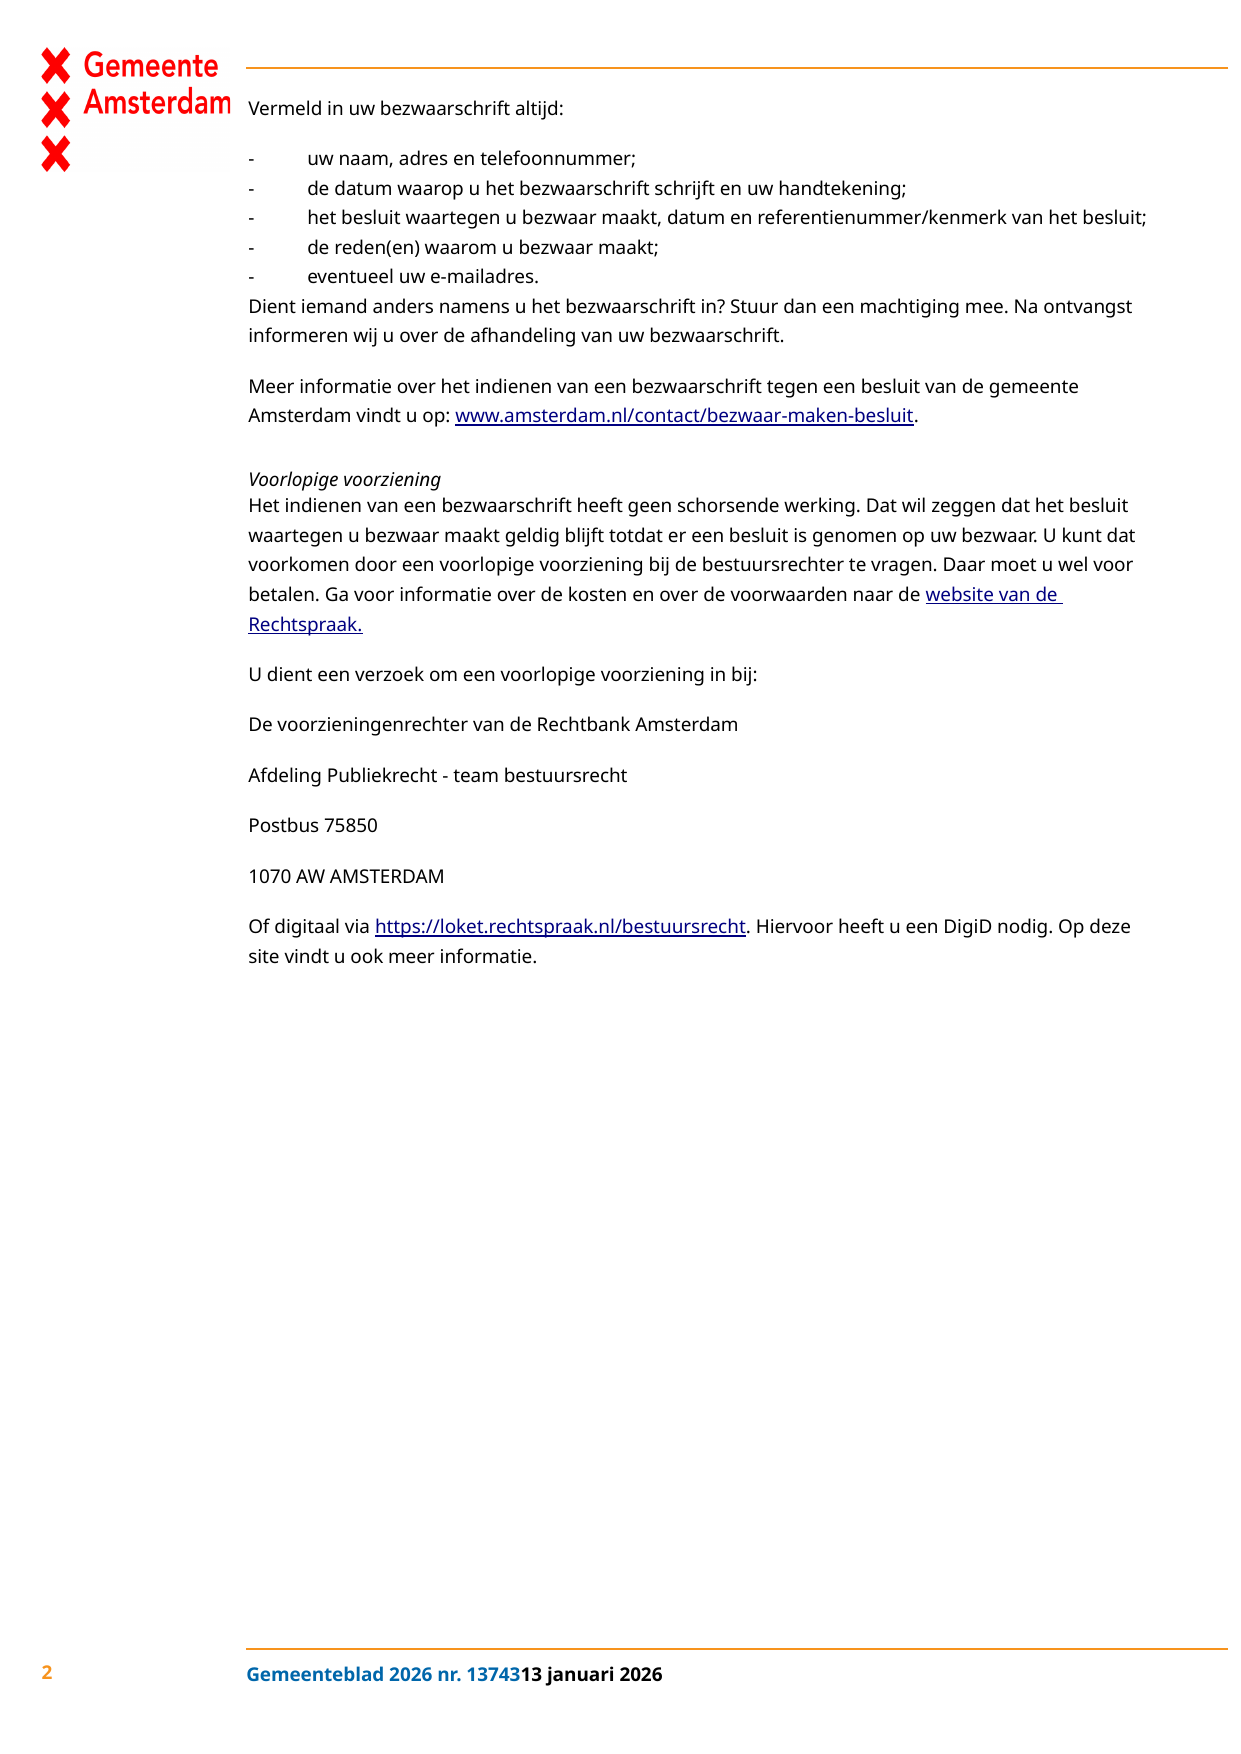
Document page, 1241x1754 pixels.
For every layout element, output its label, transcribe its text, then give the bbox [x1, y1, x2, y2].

text Dient iemand anders namens u het bezwaarschrift in? Stuur dan een machtiging mee. Na ontvangst informeren wij u over de afhandeling van uw bezwaarschrift. [248, 293, 1152, 348]
list de reden(en) waarom u bezwaar maakt; [248, 234, 1152, 260]
text Het indienen van een bezwaarschrift heeft geen schorsende werking. Dat wil zeggen dat het besluit waartegen u bezwaar maakt geldig blijft totdat er een besluit is genomen op uw bezwaar. U kunt dat voorkomen door een voorlopige voorziening bij de bestuursrechter te vragen. Daar moet u wel voor betalen. Ga voor informatie over de kosten en over de voorwaarden naar de website van de Rechtspraak. [248, 492, 1152, 636]
text Voorlopige voorziening [248, 467, 1152, 492]
text De voorzieningenrechter van de Rechtbank Amsterdam [248, 712, 1152, 737]
picture [41, 47, 231, 172]
text Meer informatie over het indienen van een bezwaarschrift tegen een besluit van de gemeente Amsterdam vindt u op: www.amsterdam.nl/contact/bezwaar-maken-besluit. [248, 373, 1152, 428]
list de datum waarop u het bezwaarschrift schrijft en uw handtekening; [248, 175, 1152, 201]
text Postbus 75850 [248, 812, 1152, 838]
text Afdeling Publiekrecht - team bestuursrecht [248, 762, 1152, 788]
list uw naam, adres en telefoonnummer; [248, 145, 1152, 171]
list eventueel uw e-mailadres. [248, 263, 1152, 289]
text Vermeld in uw bezwaarschrift altijd: [248, 95, 1152, 121]
text Of digitaal via https://loket.rechtspraak.nl/bestuursrecht. Hiervoor heeft u een DigiD nodig. Op deze site vindt u ook meer informatie. [248, 913, 1152, 968]
text 1070 AW AMSTERDAM [248, 863, 1152, 888]
text U dient een verzoek om een voorlopige voorziening in bij: [248, 661, 1152, 687]
list het besluit waartegen u bezwaar maakt, datum en referentienummer/kenmerk van het besluit; [248, 204, 1152, 230]
